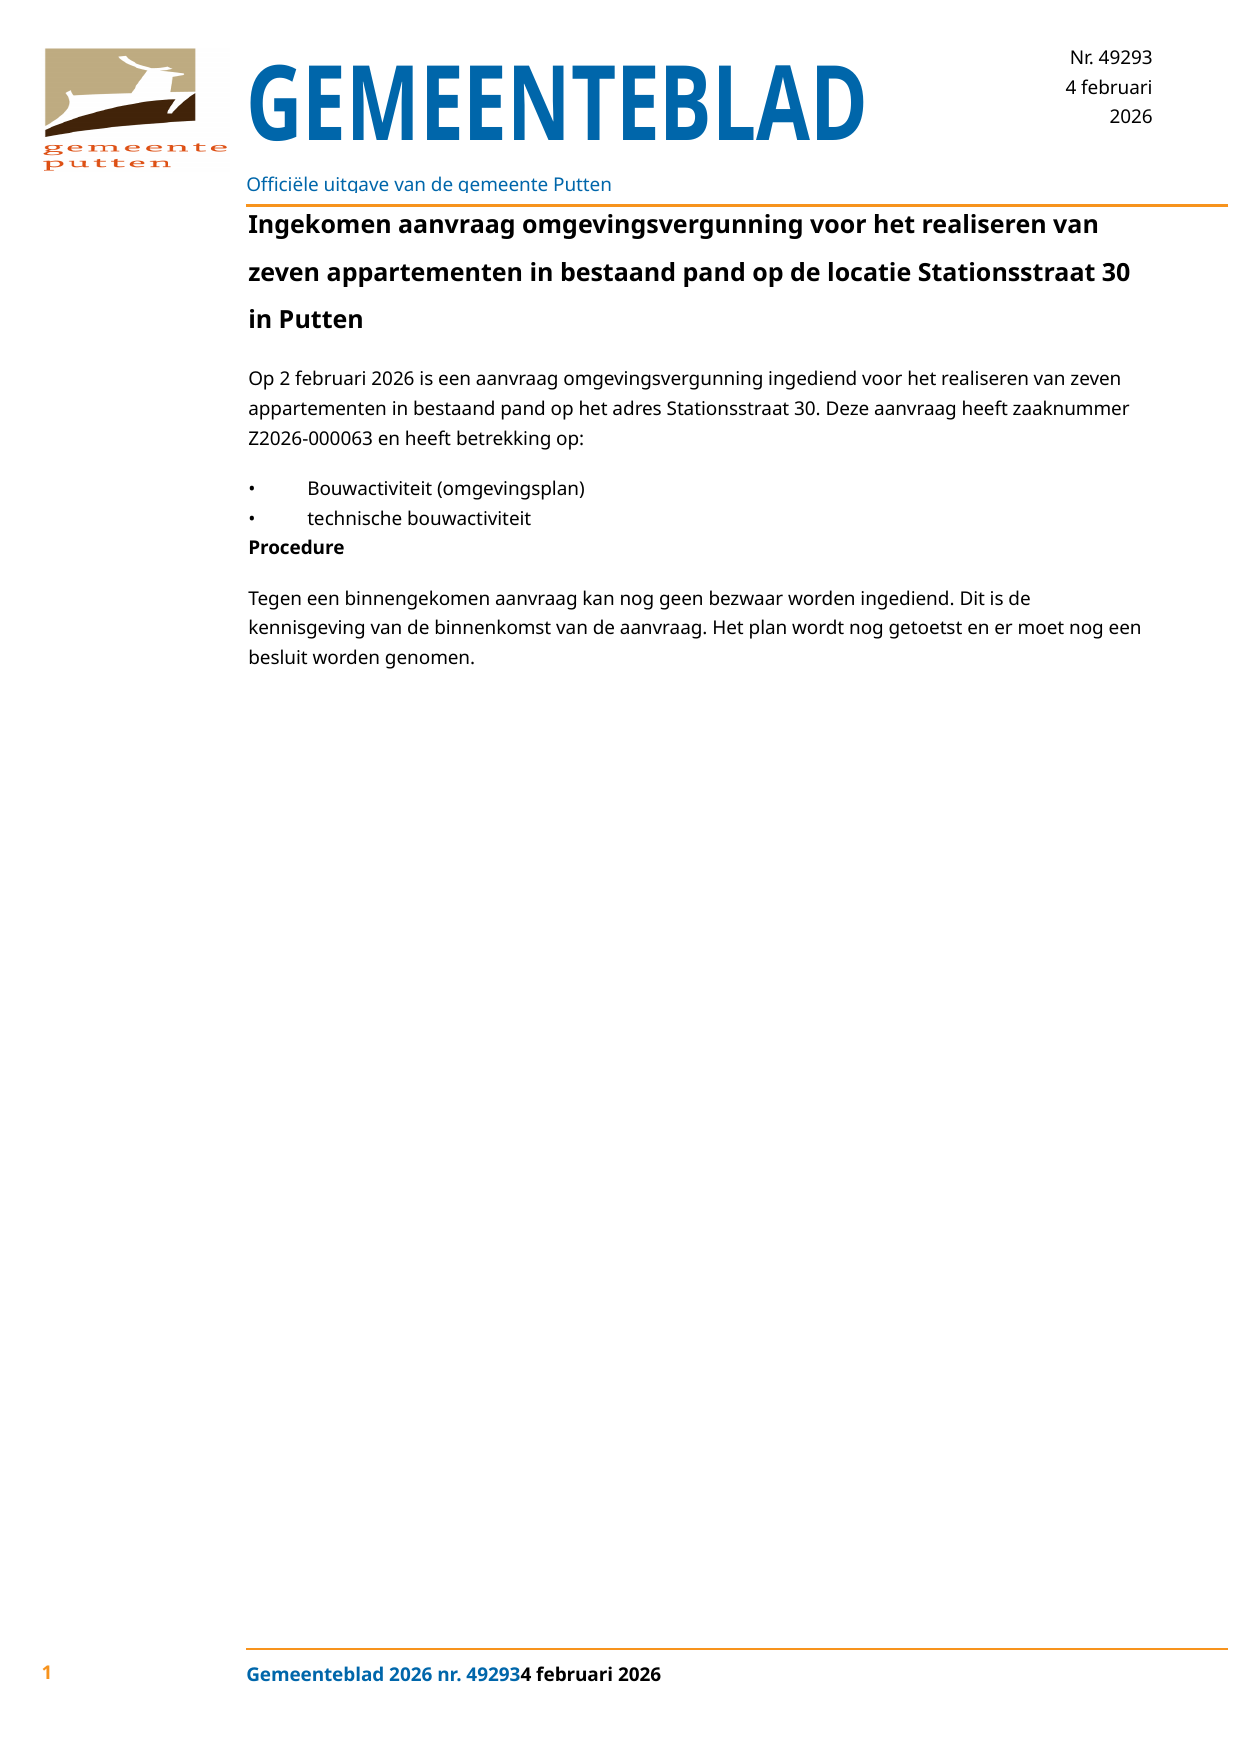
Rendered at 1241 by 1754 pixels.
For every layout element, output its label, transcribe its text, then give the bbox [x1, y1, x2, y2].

text Procedure [248, 534, 1152, 560]
list technische bouwactiviteit [248, 505, 1152, 530]
picture [41, 47, 231, 172]
text Tegen een binnengekomen aanvraag kan nog geen bezwaar worden ingediend. Dit is de kennisgeving van de binnenkomst van de aanvraag. Het plan wordt nog getoetst en er moet nog een besluit worden genomen. [248, 585, 1152, 669]
text Ingekomen aanvraag omgevingsvergunning voor het realiseren van zeven appartementen in bestaand pand op de locatie Stationsstraat 30 in Putten [248, 207, 1152, 336]
text Op 2 februari 2026 is een aanvraag omgevingsvergunning ingediend voor het realiseren van zeven appartementen in bestaand pand op het adres Stationsstraat 30. Deze aanvraag heeft zaaknummer Z2026-000063 en heeft betrekking op: [248, 366, 1152, 450]
list Bouwactiviteit (omgevingsplan) [248, 475, 1152, 501]
